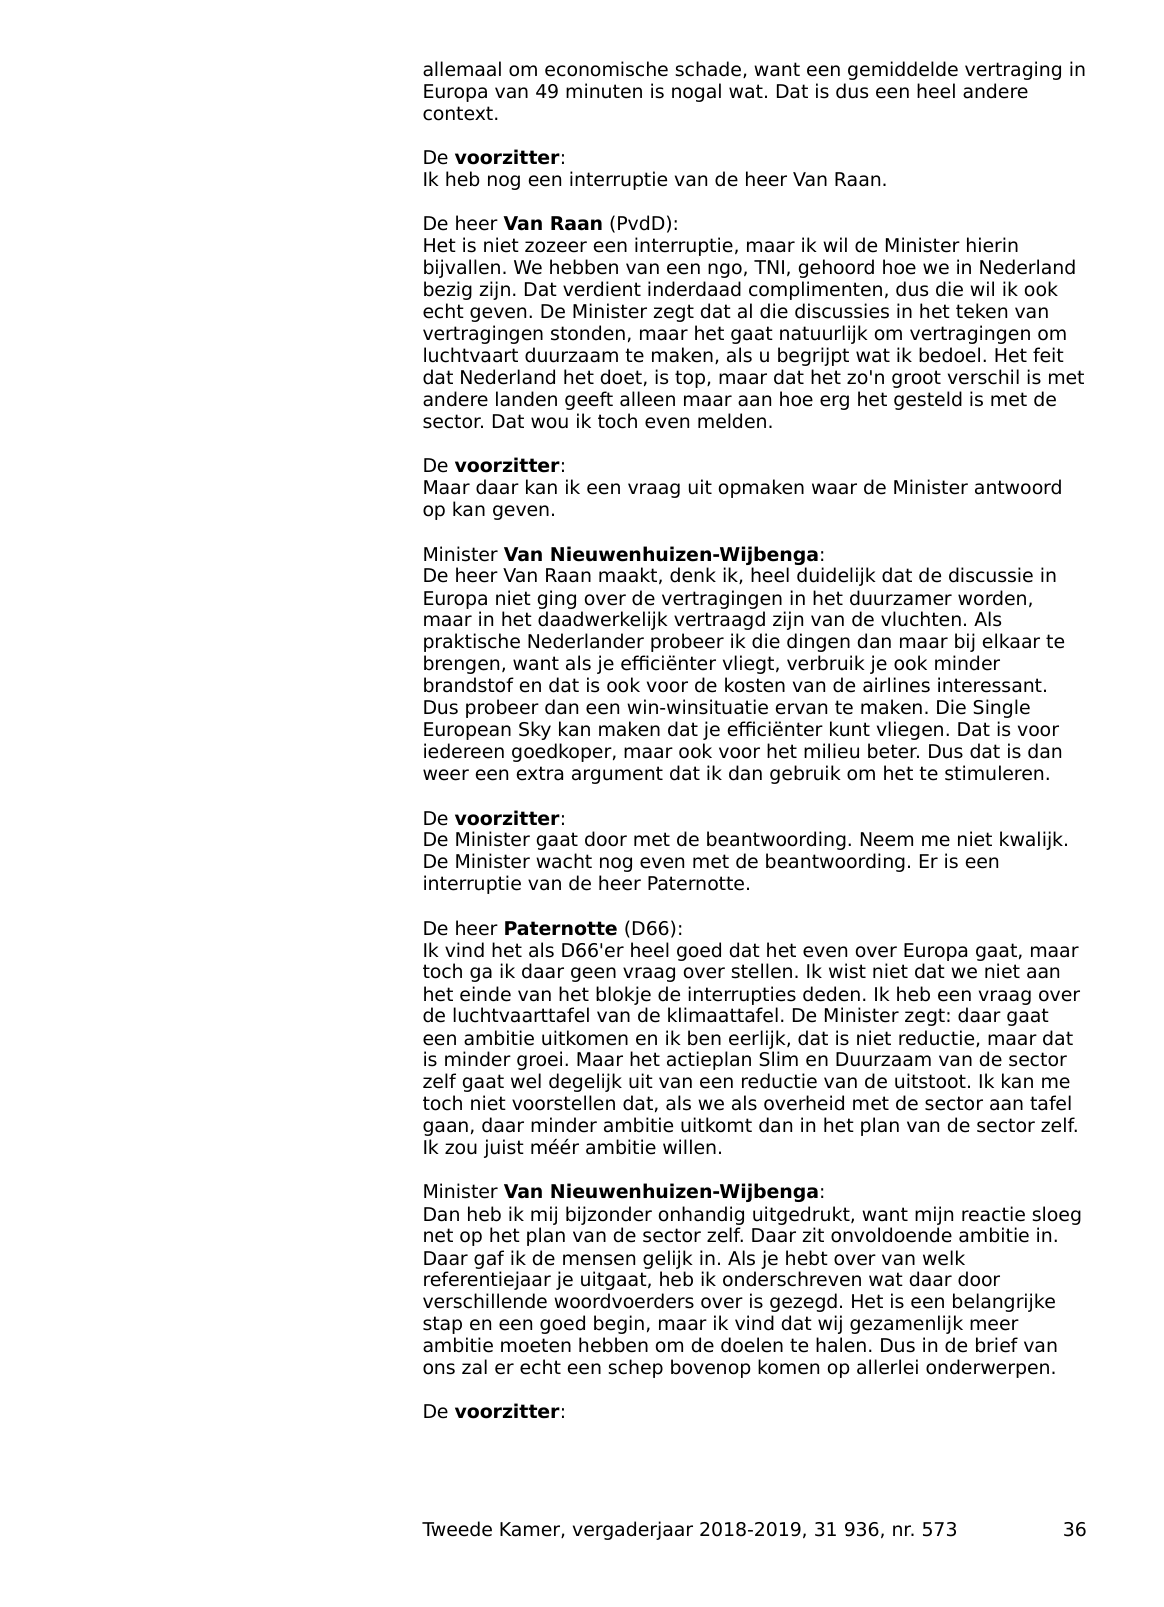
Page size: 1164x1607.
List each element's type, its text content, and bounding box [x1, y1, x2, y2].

text Maar daar kan ik een vraag uit opmaken waar de Minister antwoord op kan geven. [422, 477, 1087, 521]
text De voorzitter: [422, 1401, 1087, 1423]
text Het is niet zozeer een interruptie, maar ik wil de Minister hierin bijvallen. We hebben van een ngo, TNI, gehoord hoe we in Nederland bezig zijn. Dat verdient inderdaad complimenten, dus die wil ik ook echt geven. De Minister zegt dat al die discussies in het teken van vertragingen stonden, maar het gaat natuurlijk om vertragingen om luchtvaart duurzaam te maken, als u begrijpt wat ik bedoel. Het feit dat Nederland het doet, is top, maar dat het zo'n groot verschil is met andere landen geeft alleen maar aan hoe erg het gesteld is met de sector. Dat wou ik toch even melden. [422, 235, 1087, 433]
text De voorzitter: [422, 807, 1087, 829]
text De voorzitter: [422, 455, 1087, 477]
text De heer Van Raan (PvdD): [422, 213, 1087, 235]
text De Minister gaat door met de beantwoording. Neem me niet kwalijk. De Minister wacht nog even met de beantwoording. Er is een interruptie van de heer Paternotte. [422, 829, 1087, 895]
text Ik heb nog een interruptie van de heer Van Raan. [422, 169, 1087, 191]
text Dan heb ik mij bijzonder onhandig uitgedrukt, want mijn reactie sloeg net op het plan van de sector zelf. Daar zit onvoldoende ambitie in. Daar gaf ik de mensen gelijk in. Als je hebt over van welk referentiejaar je uitgaat, heb ik onderschreven wat daar door verschillende woordvoerders over is gezegd. Het is een belangrijke stap en een goed begin, maar ik vind dat wij gezamenlijk meer ambitie moeten hebben om de doelen te halen. Dus in de brief van ons zal er echt een schep bovenop komen op allerlei onderwerpen. [422, 1203, 1087, 1379]
text Minister Van Nieuwenhuizen-Wijbenga: [422, 543, 1087, 565]
text De heer Van Raan maakt, denk ik, heel duidelijk dat de discussie in Europa niet ging over de vertragingen in het duurzamer worden, maar in het daadwerkelijk vertraagd zijn van de vluchten. Als praktische Nederlander probeer ik die dingen dan maar bij elkaar te brengen, want als je efficiënter vliegt, verbruik je ook minder brandstof en dat is ook voor de kosten van de airlines interessant. Dus probeer dan een win-winsituatie ervan te maken. Die Single European Sky kan maken dat je efficiënter kunt vliegen. Dat is voor iedereen goedkoper, maar ook voor het milieu beter. Dus dat is dan weer een extra argument dat ik dan gebruik om het te stimuleren. [422, 565, 1087, 785]
text De voorzitter: [422, 147, 1087, 169]
text De heer Paternotte (D66): [422, 917, 1087, 939]
text Minister Van Nieuwenhuizen-Wijbenga: [422, 1181, 1087, 1203]
text allemaal om economische schade, want een gemiddelde vertraging in Europa van 49 minuten is nogal wat. Dat is dus een heel andere context. [422, 59, 1087, 125]
text Ik vind het als D66'er heel goed dat het even over Europa gaat, maar toch ga ik daar geen vraag over stellen. Ik wist niet dat we niet aan het einde van het blokje de interrupties deden. Ik heb een vraag over de luchtvaarttafel van de klimaattafel. De Minister zegt: daar gaat een ambitie uitkomen en ik ben eerlijk, dat is niet reductie, maar dat is minder groei. Maar het actieplan Slim en Duurzaam van de sector zelf gaat wel degelijk uit van een reductie van de uitstoot. Ik kan me toch niet voorstellen dat, als we als overheid met de sector aan tafel gaan, daar minder ambitie uitkomt dan in het plan van de sector zelf. Ik zou juist méér ambitie willen. [422, 939, 1087, 1159]
